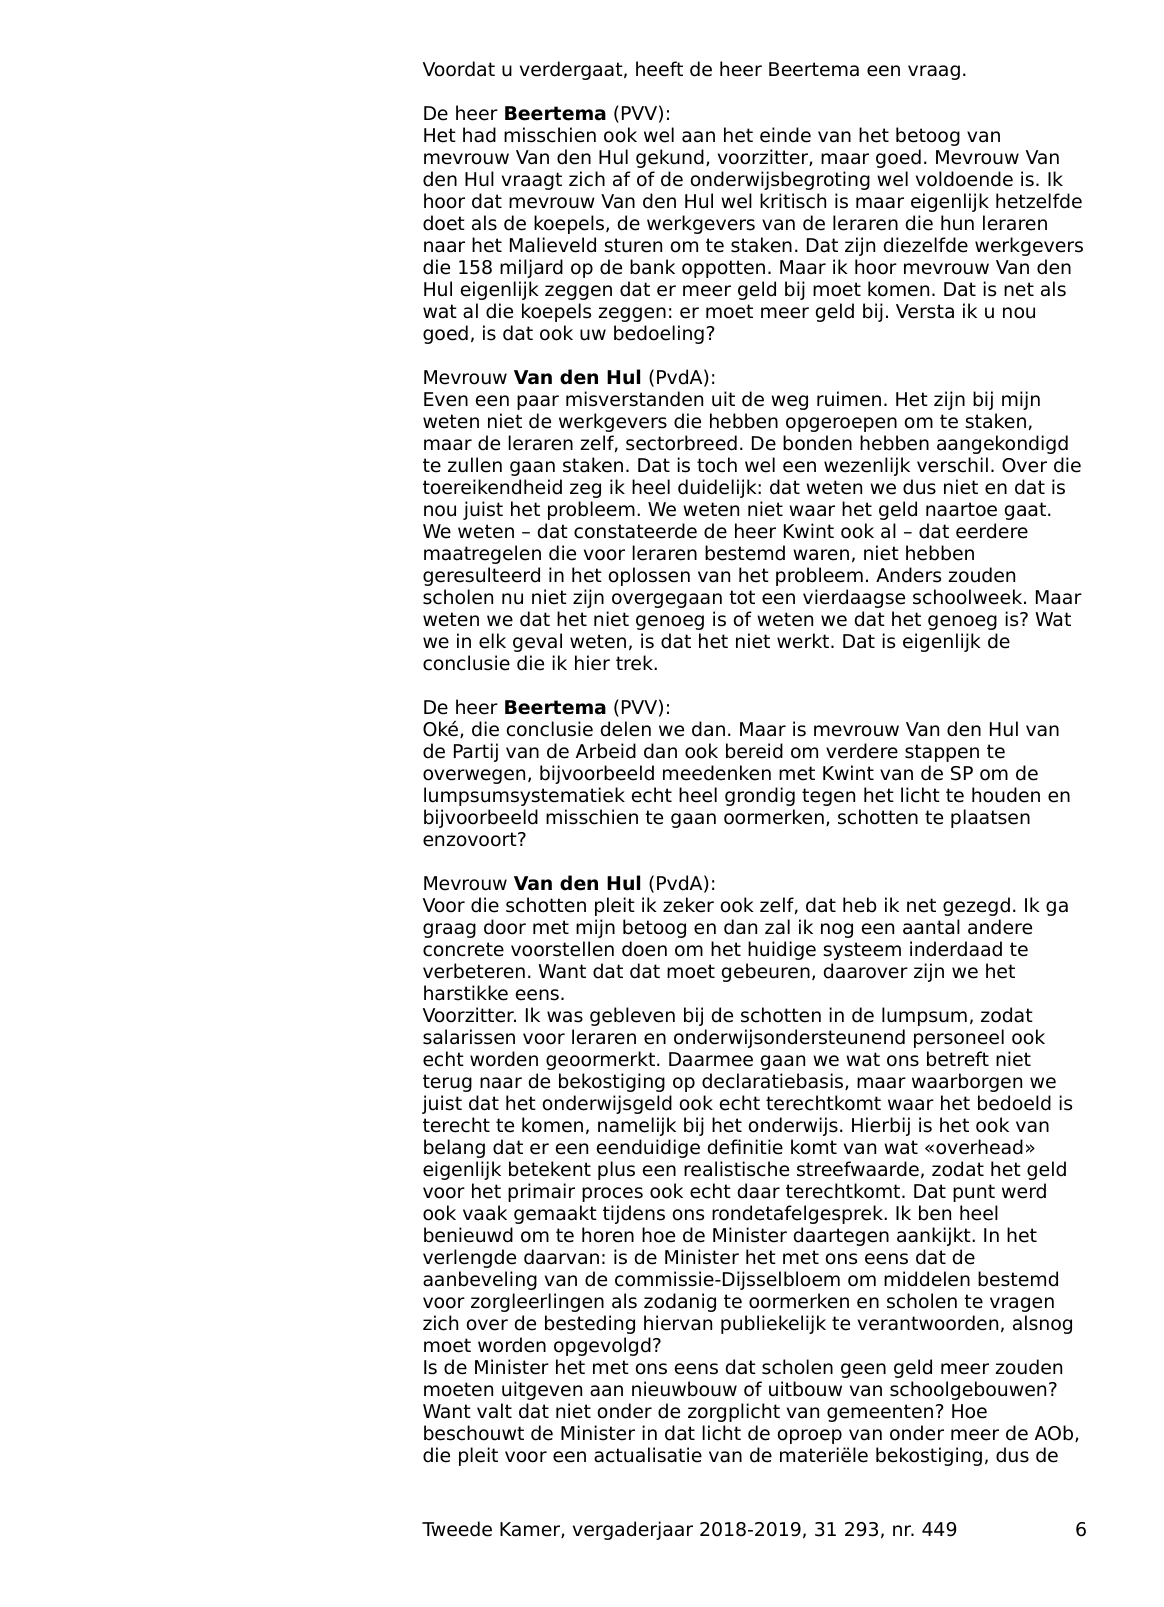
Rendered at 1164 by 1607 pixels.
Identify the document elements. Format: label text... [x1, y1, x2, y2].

text De heer Beertema (PVV): [422, 103, 1087, 125]
text Oké, die conclusie delen we dan. Maar is mevrouw Van den Hul van de Partij van de Arbeid dan ook bereid om verdere stappen te overwegen, bijvoorbeeld meedenken met Kwint van de SP om de lumpsumsystematiek echt heel grondig tegen het licht te houden en bijvoorbeeld misschien te gaan oormerken, schotten te plaatsen enzovoort? [422, 719, 1087, 851]
text De heer Beertema (PVV): [422, 697, 1087, 719]
text Voorzitter. Ik was gebleven bij de schotten in de lumpsum, zodat salarissen voor leraren en onderwijsondersteunend personeel ook echt worden geoormerkt. Daarmee gaan we wat ons betreft niet terug naar de bekostiging op declaratiebasis, maar waarborgen we juist dat het onderwijsgeld ook echt terechtkomt waar het bedoeld is terecht te komen, namelijk bij het onderwijs. Hierbij is het ook van belang dat er een eenduidige definitie komt van wat «overhead» eigenlijk betekent plus een realistische streefwaarde, zodat het geld voor het primair proces ook echt daar terechtkomt. Dat punt werd ook vaak gemaakt tijdens ons rondetafelgesprek. Ik ben heel benieuwd om te horen hoe de Minister daartegen aankijkt. In het verlengde daarvan: is de Minister het met ons eens dat de aanbeveling van de commissie-Dijsselbloem om middelen bestemd voor zorgleerlingen als zodanig te oormerken en scholen te vragen zich over de besteding hiervan publiekelijk te verantwoorden, alsnog moet worden opgevolgd? [422, 1005, 1087, 1357]
text Mevrouw Van den Hul (PvdA): [422, 367, 1087, 389]
text Voordat u verdergaat, heeft de heer Beertema een vraag. [422, 59, 1087, 81]
text Even een paar misverstanden uit de weg ruimen. Het zijn bij mijn weten niet de werkgevers die hebben opgeroepen om te staken, maar de leraren zelf, sectorbreed. De bonden hebben aangekondigd te zullen gaan staken. Dat is toch wel een wezenlijk verschil. Over die toereikendheid zeg ik heel duidelijk: dat weten we dus niet en dat is nou juist het probleem. We weten niet waar het geld naartoe gaat. We weten – dat constateerde de heer Kwint ook al – dat eerdere maatregelen die voor leraren bestemd waren, niet hebben geresulteerd in het oplossen van het probleem. Anders zouden scholen nu niet zijn overgegaan tot een vierdaagse schoolweek. Maar weten we dat het niet genoeg is of weten we dat het genoeg is? Wat we in elk geval weten, is dat het niet werkt. Dat is eigenlijk de conclusie die ik hier trek. [422, 389, 1087, 675]
text Mevrouw Van den Hul (PvdA): [422, 873, 1087, 895]
text Voor die schotten pleit ik zeker ook zelf, dat heb ik net gezegd. Ik ga graag door met mijn betoog en dan zal ik nog een aantal andere concrete voorstellen doen om het huidige systeem inderdaad te verbeteren. Want dat dat moet gebeuren, daarover zijn we het harstikke eens. [422, 895, 1087, 1005]
text Het had misschien ook wel aan het einde van het betoog van mevrouw Van den Hul gekund, voorzitter, maar goed. Mevrouw Van den Hul vraagt zich af of de onderwijsbegroting wel voldoende is. Ik hoor dat mevrouw Van den Hul wel kritisch is maar eigenlijk hetzelfde doet als de koepels, de werkgevers van de leraren die hun leraren naar het Malieveld sturen om te staken. Dat zijn diezelfde werkgevers die 158 miljard op de bank oppotten. Maar ik hoor mevrouw Van den Hul eigenlijk zeggen dat er meer geld bij moet komen. Dat is net als wat al die koepels zeggen: er moet meer geld bij. Versta ik u nou goed, is dat ook uw bedoeling? [422, 125, 1087, 345]
text Is de Minister het met ons eens dat scholen geen geld meer zouden moeten uitgeven aan nieuwbouw of uitbouw van schoolgebouwen? Want valt dat niet onder de zorgplicht van gemeenten? Hoe beschouwt de Minister in dat licht de oproep van onder meer de AOb, die pleit voor een actualisatie van de materiële bekostiging, dus de [422, 1357, 1087, 1467]
